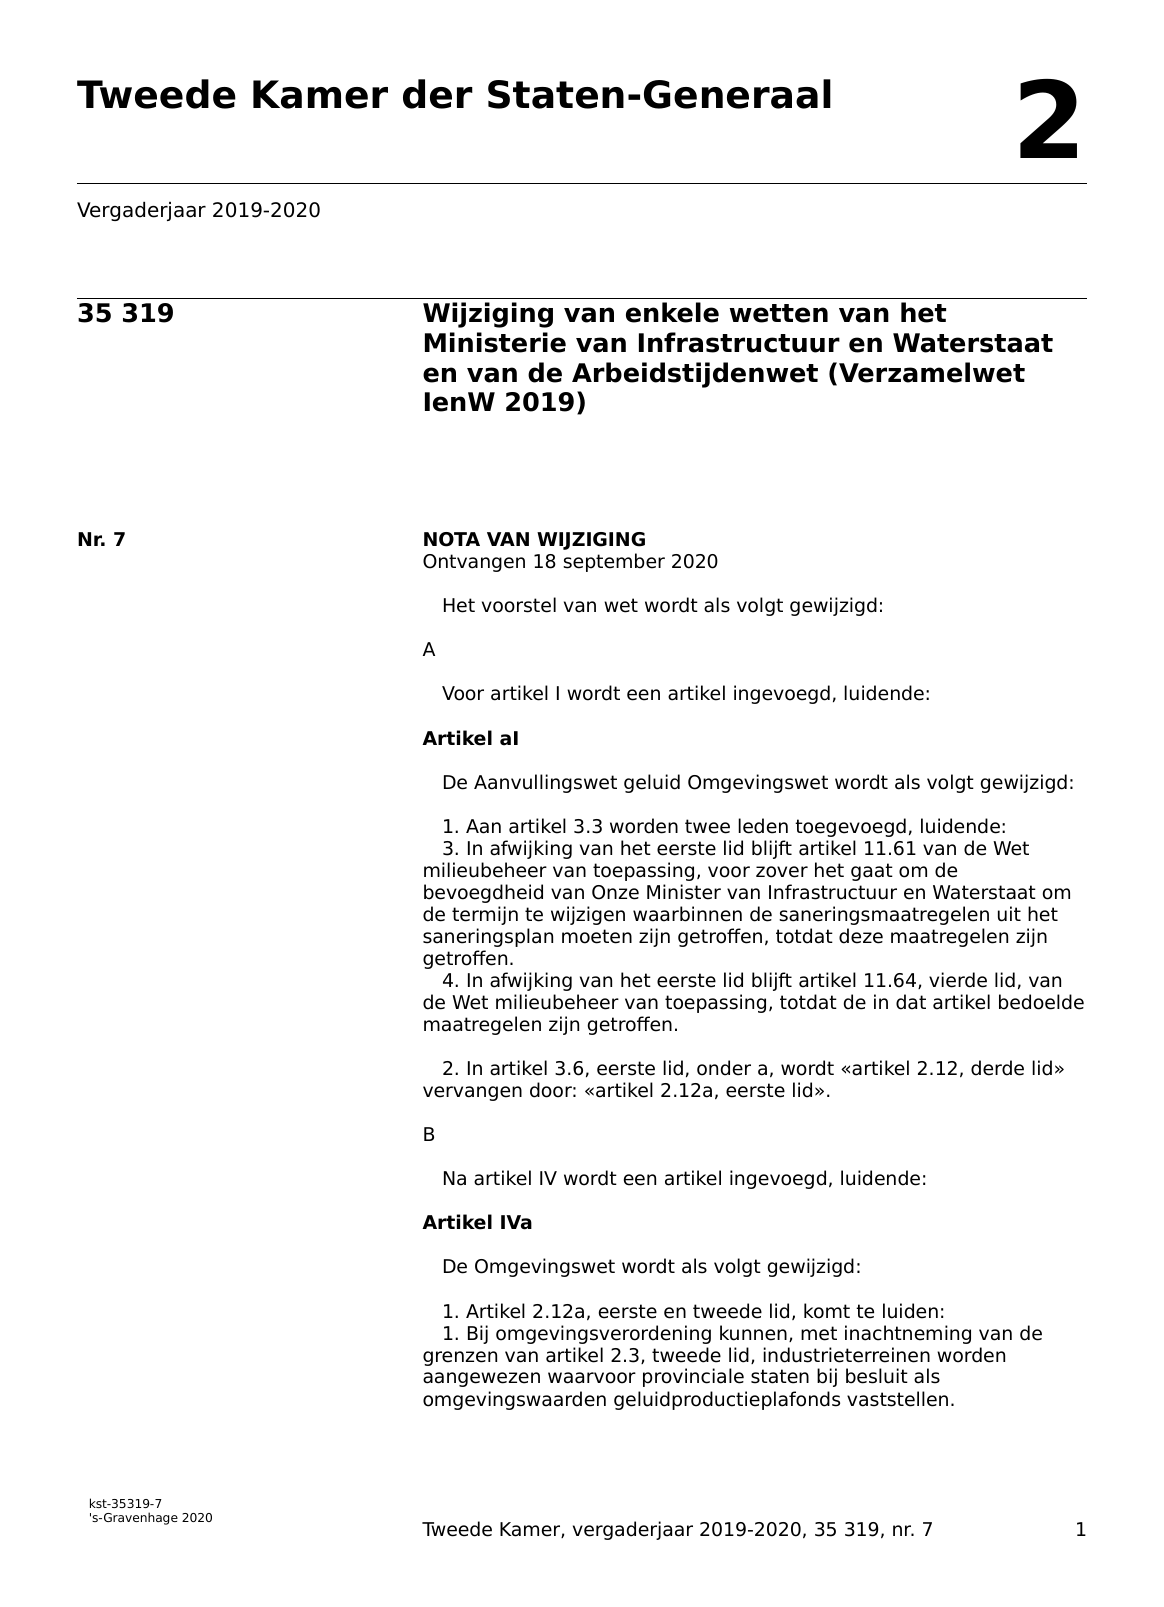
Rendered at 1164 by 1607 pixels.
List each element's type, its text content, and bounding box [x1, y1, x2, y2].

text 1. Aan artikel 3.3 worden twee leden toegevoegd, luidende: [422, 816, 1087, 838]
text 's-Gravenhage 2020 [88, 1511, 323, 1525]
text Het voorstel van wet wordt als volgt gewijzigd: [422, 595, 1087, 617]
table_cell Vergaderjaar 2019-2020 [77, 184, 1087, 298]
text 1. Artikel 2.12a, eerste en tweede lid, komt te luiden: [422, 1301, 1087, 1322]
table_header 2 [886, 59, 1087, 183]
text De Omgevingswet wordt als volgt gewijzigd: [422, 1256, 1087, 1278]
table_header Tweede Kamer der Staten-Generaal [77, 59, 886, 183]
subtitle A [422, 639, 1087, 661]
subtitle Artikel IVa [422, 1212, 1087, 1234]
subtitle Artikel aI [422, 727, 1087, 749]
text De Aanvullingswet geluid Omgevingswet wordt als volgt gewijzigd: [422, 772, 1087, 793]
text Na artikel IV wordt een artikel ingevoegd, luidende: [422, 1168, 1087, 1190]
text 1. Bij omgevingsverordening kunnen, met inachtneming van de grenzen van artikel 2.3, tweede lid, industrieterreinen worden aangewezen waarvoor provinciale staten bij besluit als omgevingswaarden geluidproductieplafonds vaststellen. [422, 1322, 1087, 1410]
subtitle Nr. 7 NOTA VAN WIJZIGING [77, 529, 1087, 551]
text 3. In afwijking van het eerste lid blijft artikel 11.61 van de Wet milieubeheer van toepassing, voor zover het gaat om de bevoegdheid van Onze Minister van Infrastructuur en Waterstaat om de termijn te wijzigen waarbinnen de saneringsmaatregelen uit het saneringsplan moeten zijn getroffen, totdat deze maatregelen zijn getroffen. [422, 838, 1087, 969]
text 4. In afwijking van het eerste lid blijft artikel 11.64, vierde lid, van de Wet milieubeheer van toepassing, totdat de in dat artikel bedoelde maatregelen zijn getroffen. [422, 969, 1087, 1036]
text kst-35319-7 [88, 1497, 323, 1511]
text Ontvangen 18 september 2020 [422, 551, 1087, 573]
text Voor artikel I wordt een artikel ingevoegd, luidende: [422, 683, 1087, 705]
text 2. In artikel 3.6, eerste lid, onder a, wordt «artikel 2.12, derde lid» vervangen door: «artikel 2.12a, eerste lid». [422, 1058, 1087, 1102]
subtitle B [422, 1124, 1087, 1146]
subtitle 35 319 Wijziging van enkele wetten van het Ministerie van Infrastructuur en Waterstaat en van de Arbeidstijdenwet (Verzamelwet IenW 2019) [77, 299, 1087, 418]
